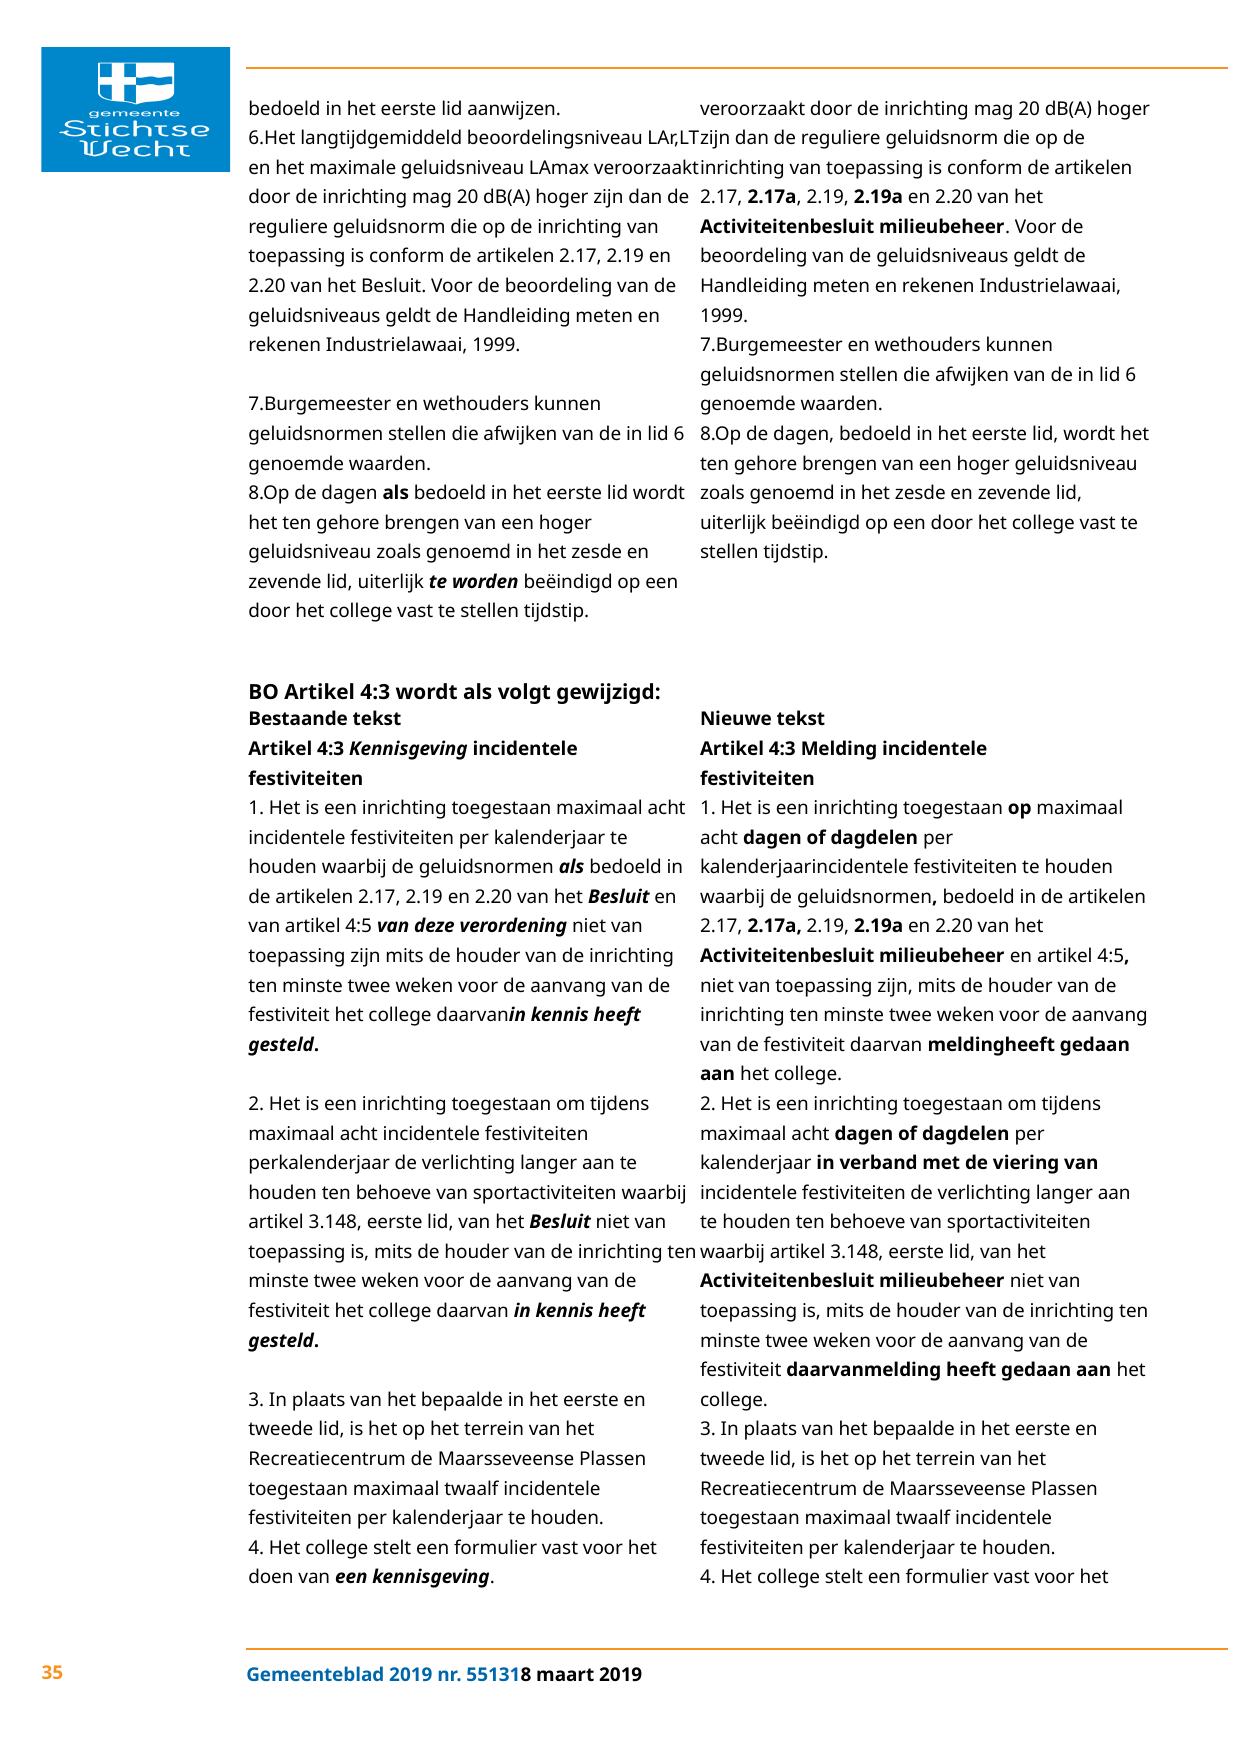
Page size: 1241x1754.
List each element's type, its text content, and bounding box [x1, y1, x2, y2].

table_header veroorzaakt door de inrichting mag 20 dB(A) hoger zijn dan de reguliere geluidsnorm die op de inrichting van toepassing is conform de artikelen 2.17, 2.17a, 2.19, 2.19a en 2.20 van het Activiteitenbesluit milieubeheer. Voor de beoordeling van de geluidsniveaus geldt de Handleiding meten en rekenen Industrielawaai, 1999. 7.Burgemeester en wethouders kunnen geluidsnormen stellen die afwijken van de in lid 6 genoemde waarden. 8.Op de dagen, bedoeld in het eerste lid, wordt het ten gehore brengen van een hoger geluidsniveau zoals genoemd in het zesde en zevende lid, uiterlijk beëindigd op een door het college vast te stellen tijdstip. [700, 95, 1152, 623]
text BO Artikel 4:3 wordt als volgt gewijzigd: [248, 677, 1152, 706]
table_header bedoeld in het eerste lid aanwijzen. 6.Het langtijdgemiddeld beoordelingsniveau LAr,LT en het maximale geluidsniveau LAmax veroorzaakt door de inrichting mag 20 dB(A) hoger zijn dan de reguliere geluidsnorm die op de inrichting van toepassing is conform de artikelen 2.17, 2.19 en 2.20 van het Besluit. Voor de beoordeling van de geluidsniveaus geldt de Handleiding meten en rekenen Industrielawaai, 1999. 7.Burgemeester en wethouders kunnen geluidsnormen stellen die afwijken van de in lid 6 genoemde waarden. 8.Op de dagen als bedoeld in het eerste lid wordt het ten gehore brengen van een hoger geluidsniveau zoals genoemd in het zesde en zevende lid, uiterlijk te worden beëindigd op een door het college vast te stellen tijdstip. [248, 95, 700, 623]
table_header Bestaande tekst Artikel 4:3 Kennisgeving incidentele festiviteiten 1. Het is een inrichting toegestaan maximaal acht incidentele festiviteiten per kalenderjaar te houden waarbij de geluidsnormen als bedoeld in de artikelen 2.17, 2.19 en 2.20 van het Besluit en van artikel 4:5 van deze verordening niet van toepassing zijn mits de houder van de inrichting ten minste twee weken voor de aanvang van de festiviteit het college daarvanin kennis heeft gesteld. 2. Het is een inrichting toegestaan om tijdens maximaal acht incidentele festiviteiten perkalenderjaar de verlichting langer aan te houden ten behoeve van sportactiviteiten waarbij artikel 3.148, eerste lid, van het Besluit niet van toepassing is, mits de houder van de inrichting ten minste twee weken voor de aanvang van de festiviteit het college daarvan in kennis heeft gesteld. 3. In plaats van het bepaalde in het eerste en tweede lid, is het op het terrein van het Recreatiecentrum de Maarsseveense Plassen toegestaan maximaal twaalf incidentele festiviteiten per kalenderjaar te houden. 4. Het college stelt een formulier vast voor het doen van een kennisgeving. [248, 706, 700, 1589]
table_header Nieuwe tekst Artikel 4:3 Melding incidentele festiviteiten 1. Het is een inrichting toegestaan op maximaal acht dagen of dagdelen per kalenderjaarincidentele festiviteiten te houden waarbij de geluidsnormen, bedoeld in de artikelen 2.17, 2.17a, 2.19, 2.19a en 2.20 van het Activiteitenbesluit milieubeheer en artikel 4:5, niet van toepassing zijn, mits de houder van de inrichting ten minste twee weken voor de aanvang van de festiviteit daarvan meldingheeft gedaan aan het college. 2. Het is een inrichting toegestaan om tijdens maximaal acht dagen of dagdelen per kalenderjaar in verband met de viering van incidentele festiviteiten de verlichting langer aan te houden ten behoeve van sportactiviteiten waarbij artikel 3.148, eerste lid, van het Activiteitenbesluit milieubeheer niet van toepassing is, mits de houder van de inrichting ten minste twee weken voor de aanvang van de festiviteit daarvanmelding heeft gedaan aan het college. 3. In plaats van het bepaalde in het eerste en tweede lid, is het op het terrein van het Recreatiecentrum de Maarsseveense Plassen toegestaan maximaal twaalf incidentele festiviteiten per kalenderjaar te houden. 4. Het college stelt een formulier vast voor het [700, 706, 1152, 1589]
picture [99, 63, 135, 101]
picture [137, 63, 174, 103]
